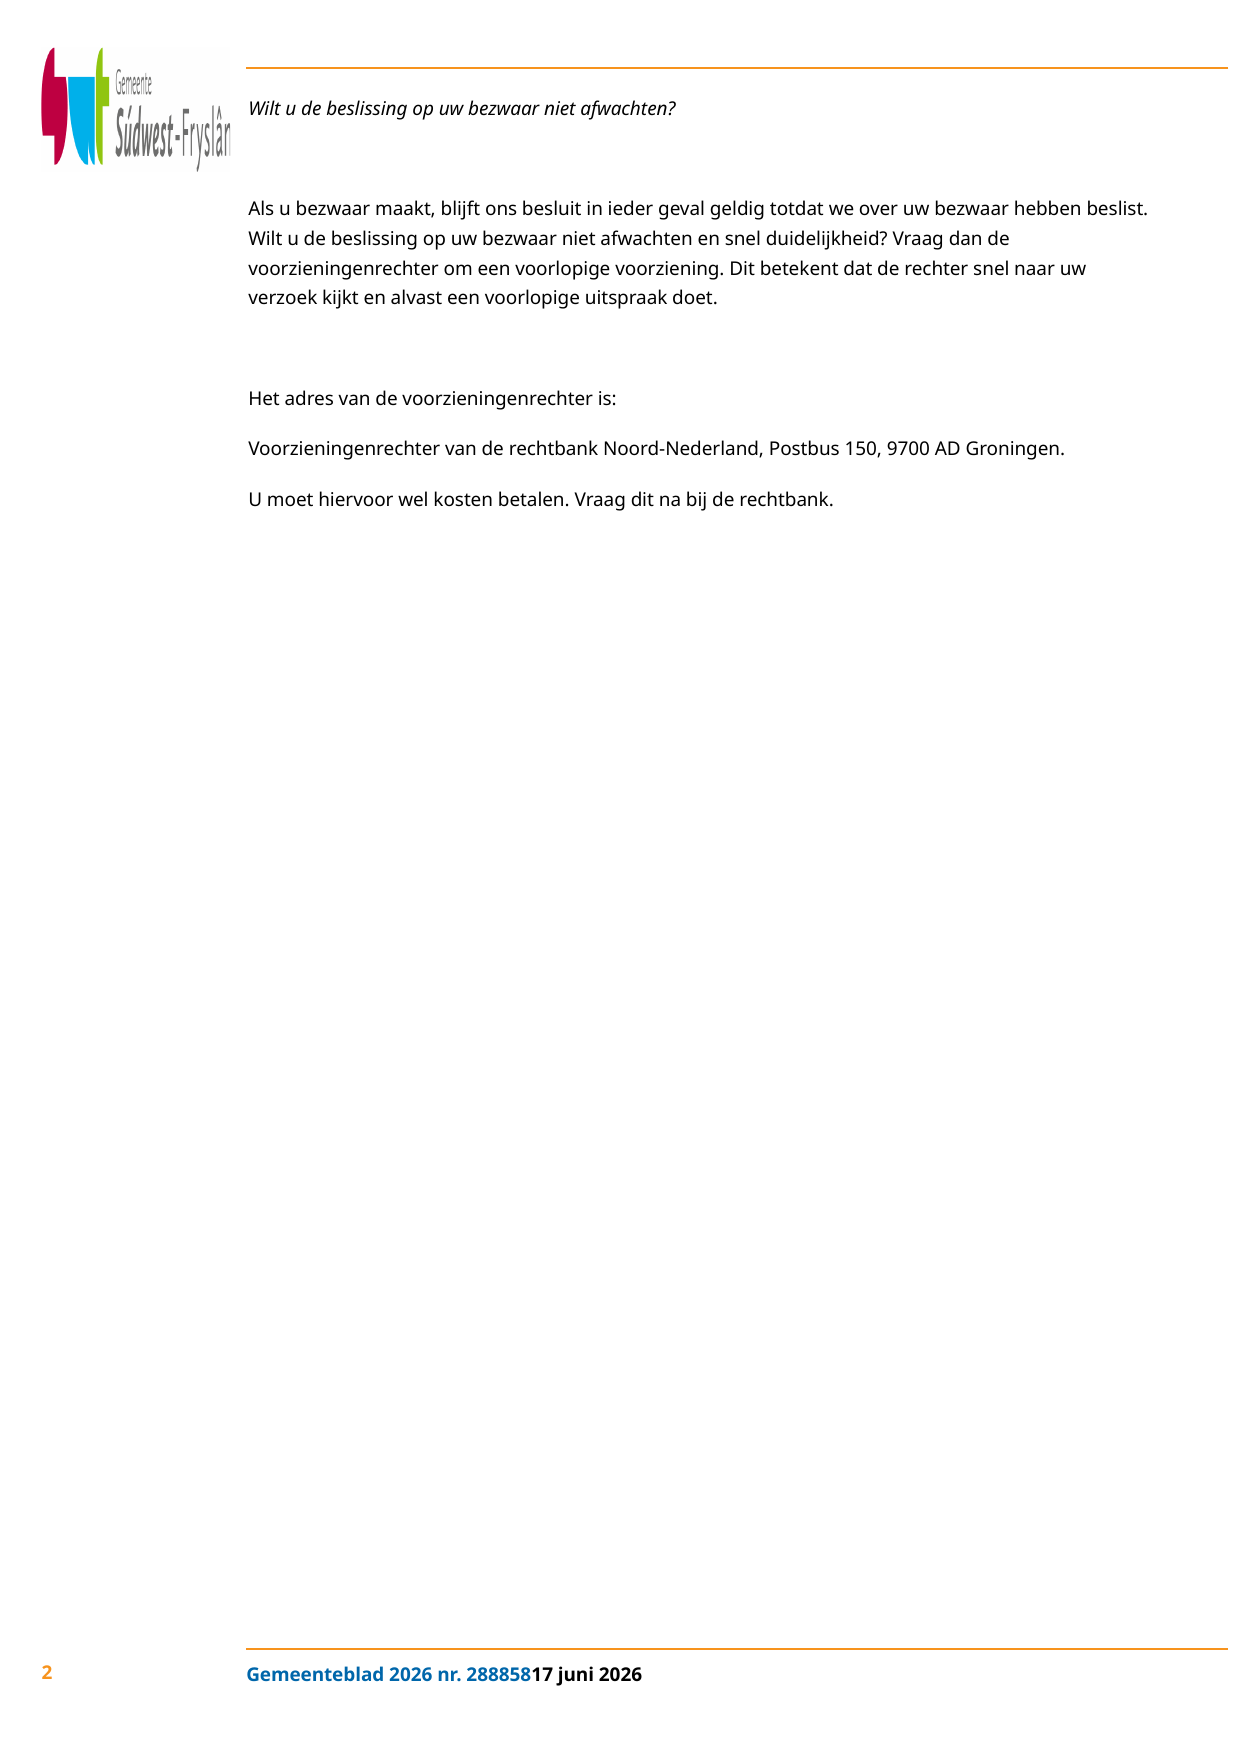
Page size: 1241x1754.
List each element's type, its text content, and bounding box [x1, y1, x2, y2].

text U moet hiervoor wel kosten betalen. Vraag dit na bij de rechtbank. [248, 486, 1152, 512]
text Voorzieningenrechter van de rechtbank Noord-Nederland, Postbus 150, 9700 AD Groningen. [248, 436, 1152, 461]
text Als u bezwaar maakt, blijft ons besluit in ieder geval geldig totdat we over uw bezwaar hebben beslist. Wilt u de beslissing op uw bezwaar niet afwachten en snel duidelijkheid? Vraag dan de voorzieningenrechter om een voorlopige voorziening. Dit betekent dat de rechter snel naar uw verzoek kijkt en alvast een voorlopige uitspraak doet. [248, 196, 1152, 310]
picture [41, 47, 231, 172]
text Wilt u de beslissing op uw bezwaar niet afwachten? [248, 95, 1152, 121]
text Het adres van de voorzieningenrechter is: [248, 385, 1152, 411]
